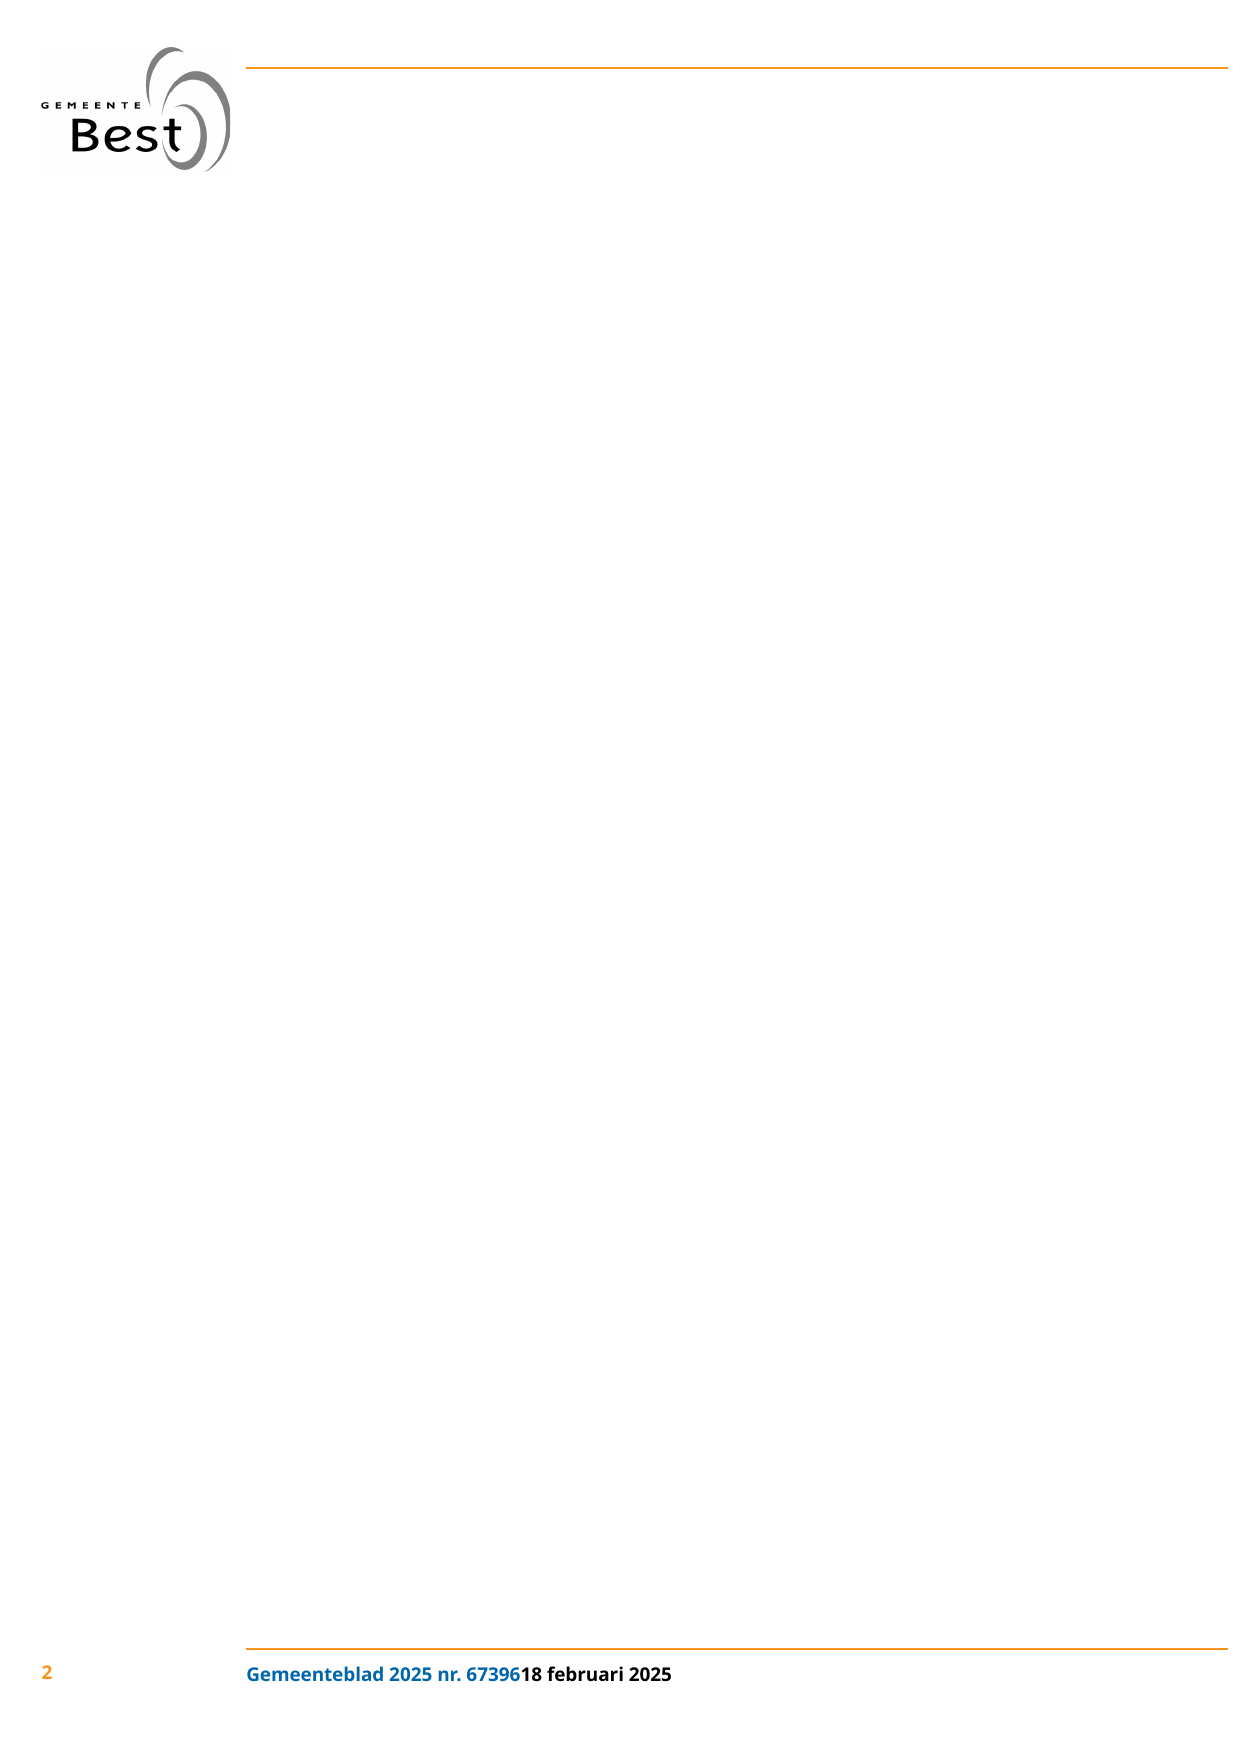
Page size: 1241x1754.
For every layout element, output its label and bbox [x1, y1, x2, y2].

picture [41, 47, 231, 172]
